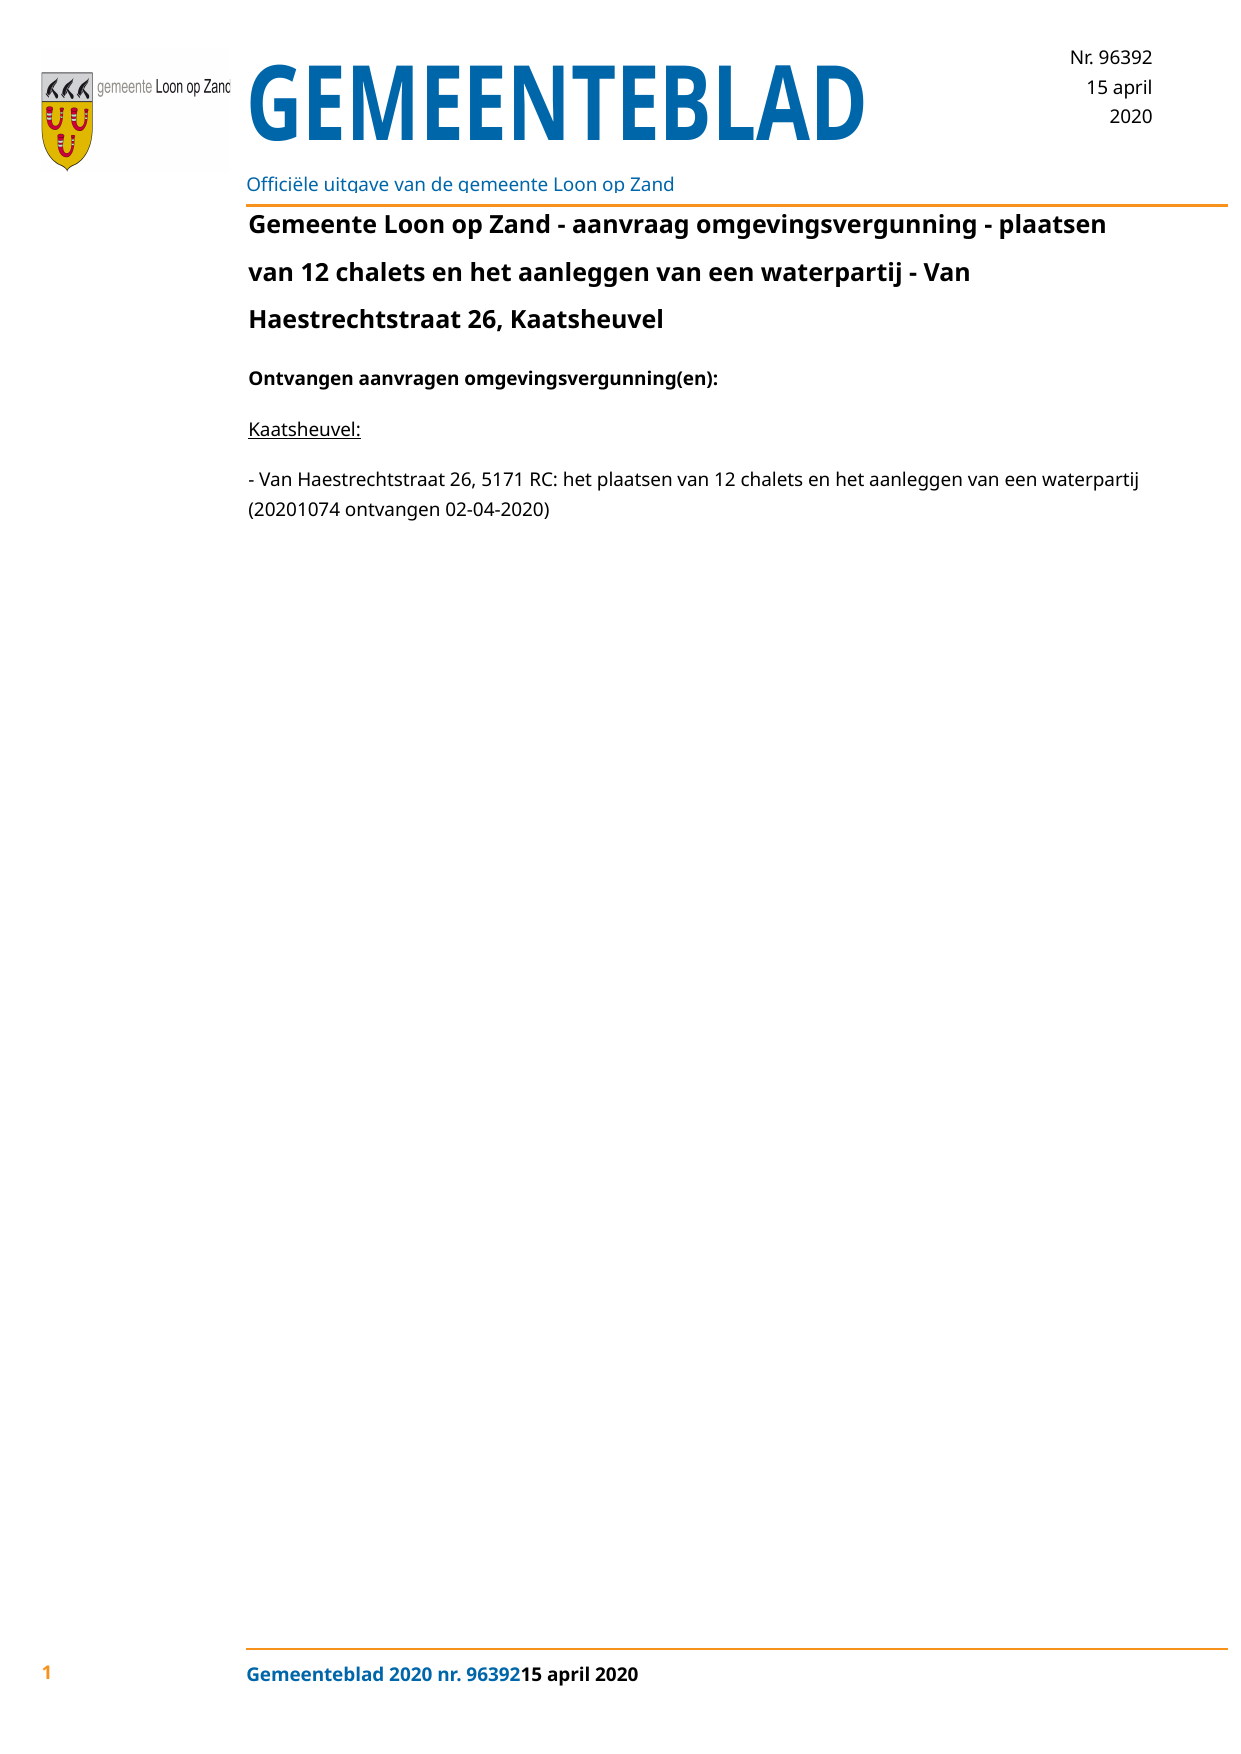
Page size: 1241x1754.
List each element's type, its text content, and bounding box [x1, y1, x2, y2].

text Kaatsheuvel: [248, 416, 1152, 442]
text - Van Haestrechtstraat 26, 5171 RC: het plaatsen van 12 chalets en het aanleggen van een waterpartij (20201074 ontvangen 02-04-2020) [248, 466, 1152, 522]
text Ontvangen aanvragen omgevingsvergunning(en): [248, 366, 1152, 391]
text Gemeente Loon op Zand - aanvraag omgevingsvergunning - plaatsen van 12 chalets en het aanleggen van een waterpartij - Van Haestrechtstraat 26, Kaatsheuvel [248, 207, 1152, 336]
picture [41, 47, 231, 172]
